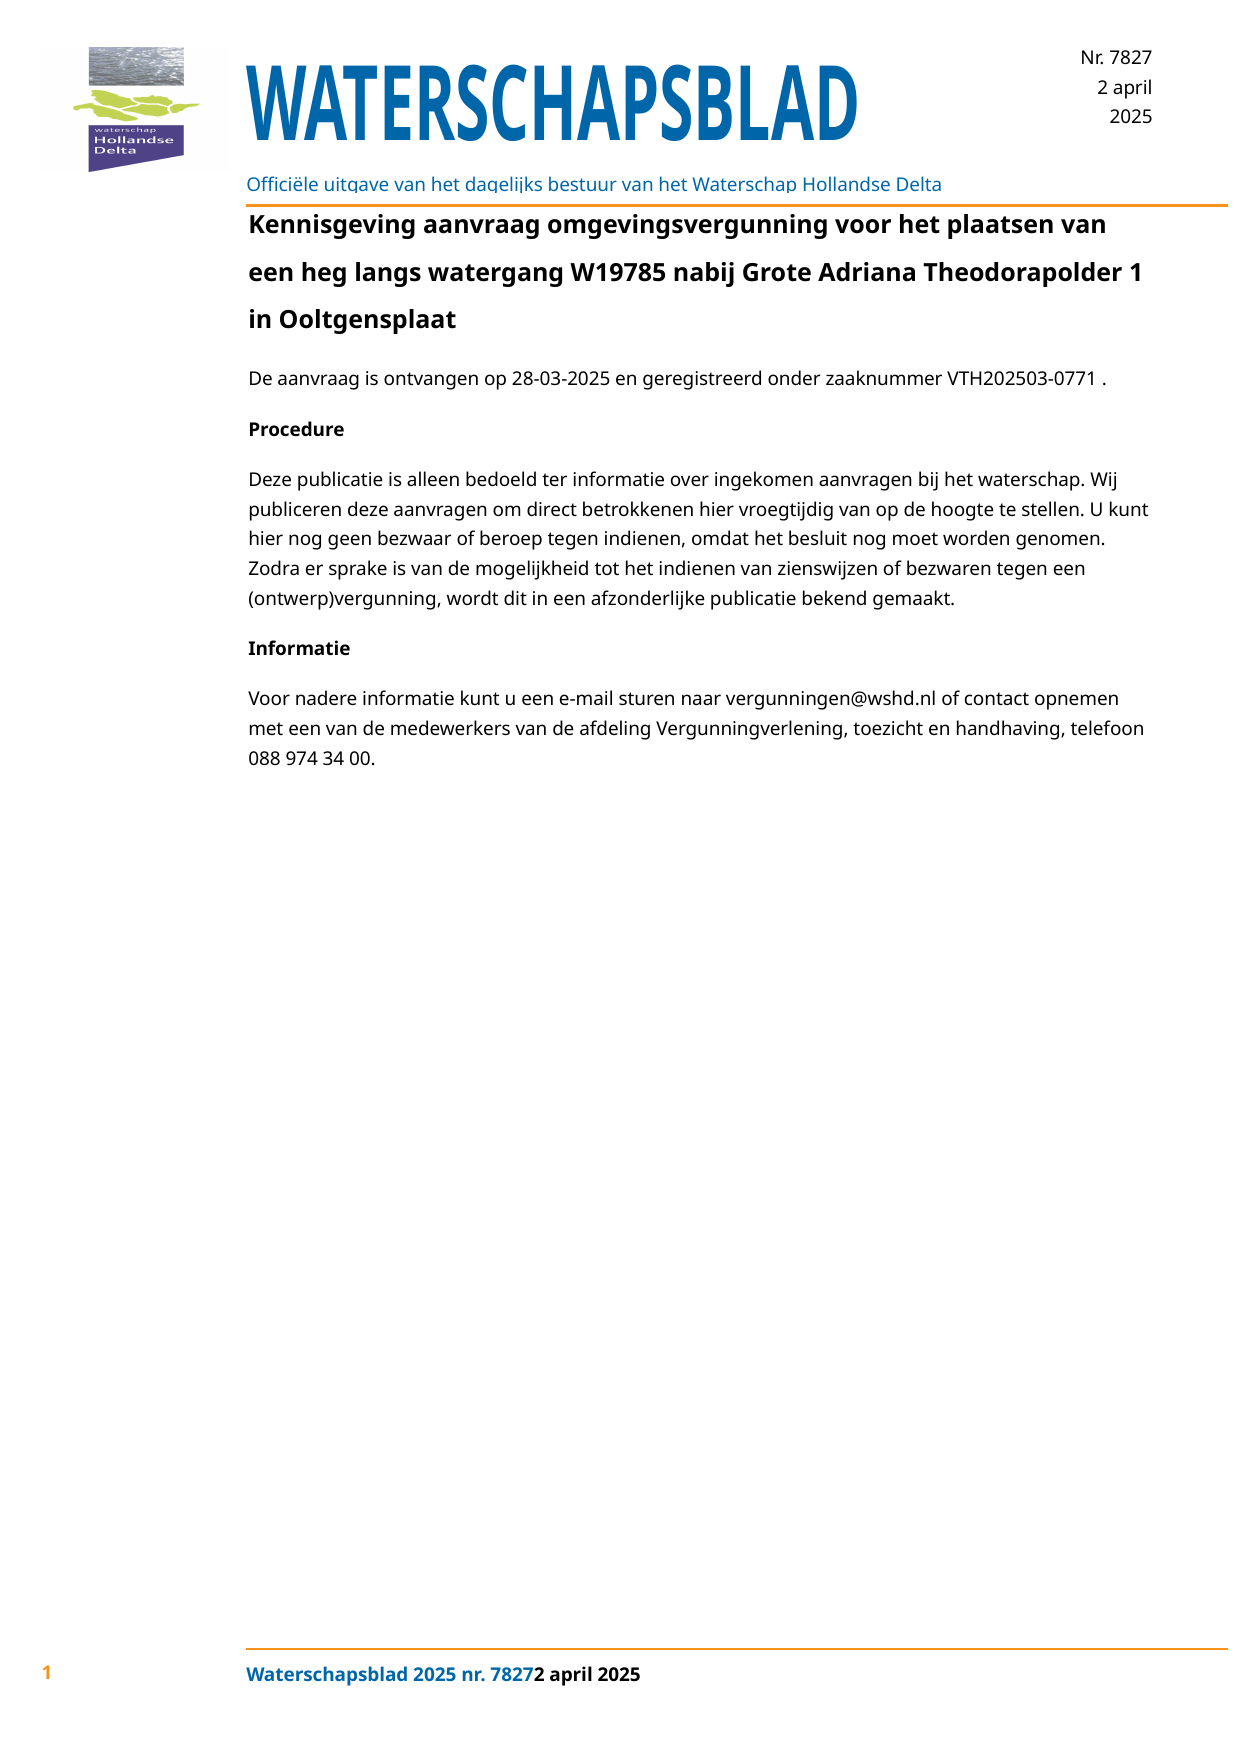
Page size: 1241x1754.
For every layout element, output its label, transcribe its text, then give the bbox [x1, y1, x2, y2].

text Procedure [248, 416, 1152, 442]
text Voor nadere informatie kunt u een e-mail sturen naar vergunningen@wshd.nl of contact opnemen met een van de medewerkers van de afdeling Vergunningverlening, toezicht en handhaving, telefoon 088 974 34 00. [248, 686, 1152, 770]
text Informatie [248, 635, 1152, 661]
text Kennisgeving aanvraag omgevingsvergunning voor het plaatsen van een heg langs watergang W19785 nabij Grote Adriana Theodorapolder 1 in Ooltgensplaat [248, 207, 1152, 336]
text Deze publicatie is alleen bedoeld ter informatie over ingekomen aanvragen bij het waterschap. Wij publiceren deze aanvragen om direct betrokkenen hier vroegtijdig van op de hoogte te stellen. U kunt hier nog geen bezwaar of beroep tegen indienen, omdat het besluit nog moet worden genomen. Zodra er sprake is van de mogelijkheid tot het indienen van zienswijzen of bezwaren tegen een (ontwerp)vergunning, wordt dit in een afzonderlijke publicatie bekend gemaakt. [248, 466, 1152, 610]
text De aanvraag is ontvangen op 28-03-2025 en geregistreerd onder zaaknummer VTH202503-0771 . [248, 366, 1152, 391]
picture [41, 47, 231, 172]
